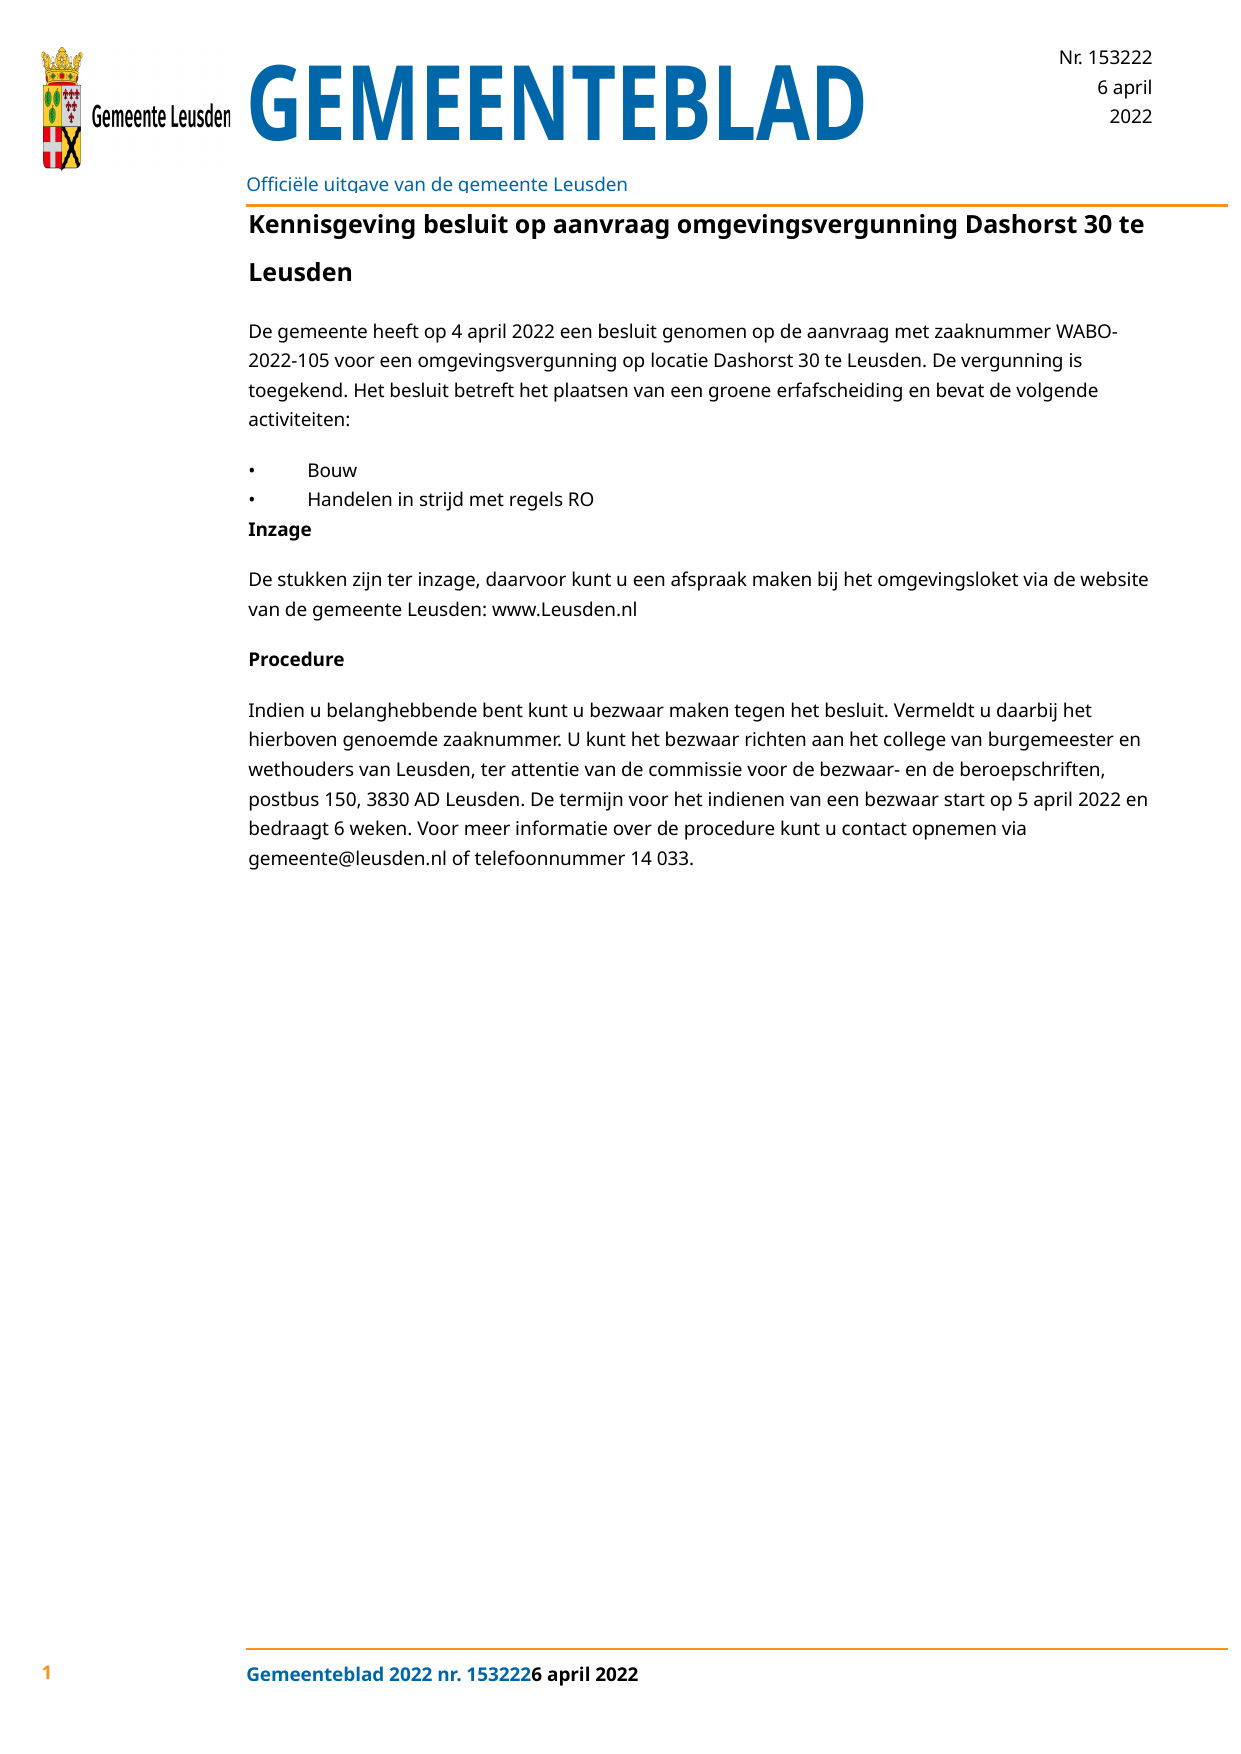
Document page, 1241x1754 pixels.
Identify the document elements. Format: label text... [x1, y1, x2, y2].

text Indien u belanghebbende bent kunt u bezwaar maken tegen het besluit. Vermeldt u daarbij het hierboven genoemde zaaknummer. U kunt het bezwaar richten aan het college van burgemeester en wethouders van Leusden, ter attentie van de commissie voor de bezwaar- en de beroepschriften, postbus 150, 3830 AD Leusden. De termijn voor het indienen van een bezwaar start op 5 april 2022 en bedraagt 6 weken. Voor meer informatie over de procedure kunt u contact opnemen via gemeente@leusden.nl of telefoonnummer 14 033. [248, 697, 1152, 871]
text Procedure [248, 647, 1152, 672]
text Inzage [248, 516, 1152, 542]
picture [41, 47, 231, 172]
text Kennisgeving besluit op aanvraag omgevingsvergunning Dashorst 30 te Leusden [248, 207, 1152, 288]
list Handelen in strijd met regels RO [248, 487, 1152, 512]
text De stukken zijn ter inzage, daarvoor kunt u een afspraak maken bij het omgevingsloket via de website van de gemeente Leusden: www.Leusden.nl [248, 567, 1152, 622]
text De gemeente heeft op 4 april 2022 een besluit genomen op de aanvraag met zaaknummer WABO-2022-105 voor een omgevingsvergunning op locatie Dashorst 30 te Leusden. De vergunning is toegekend. Het besluit betreft het plaatsen van een groene erfafscheiding en bevat de volgende activiteiten: [248, 318, 1152, 432]
list Bouw [248, 457, 1152, 483]
